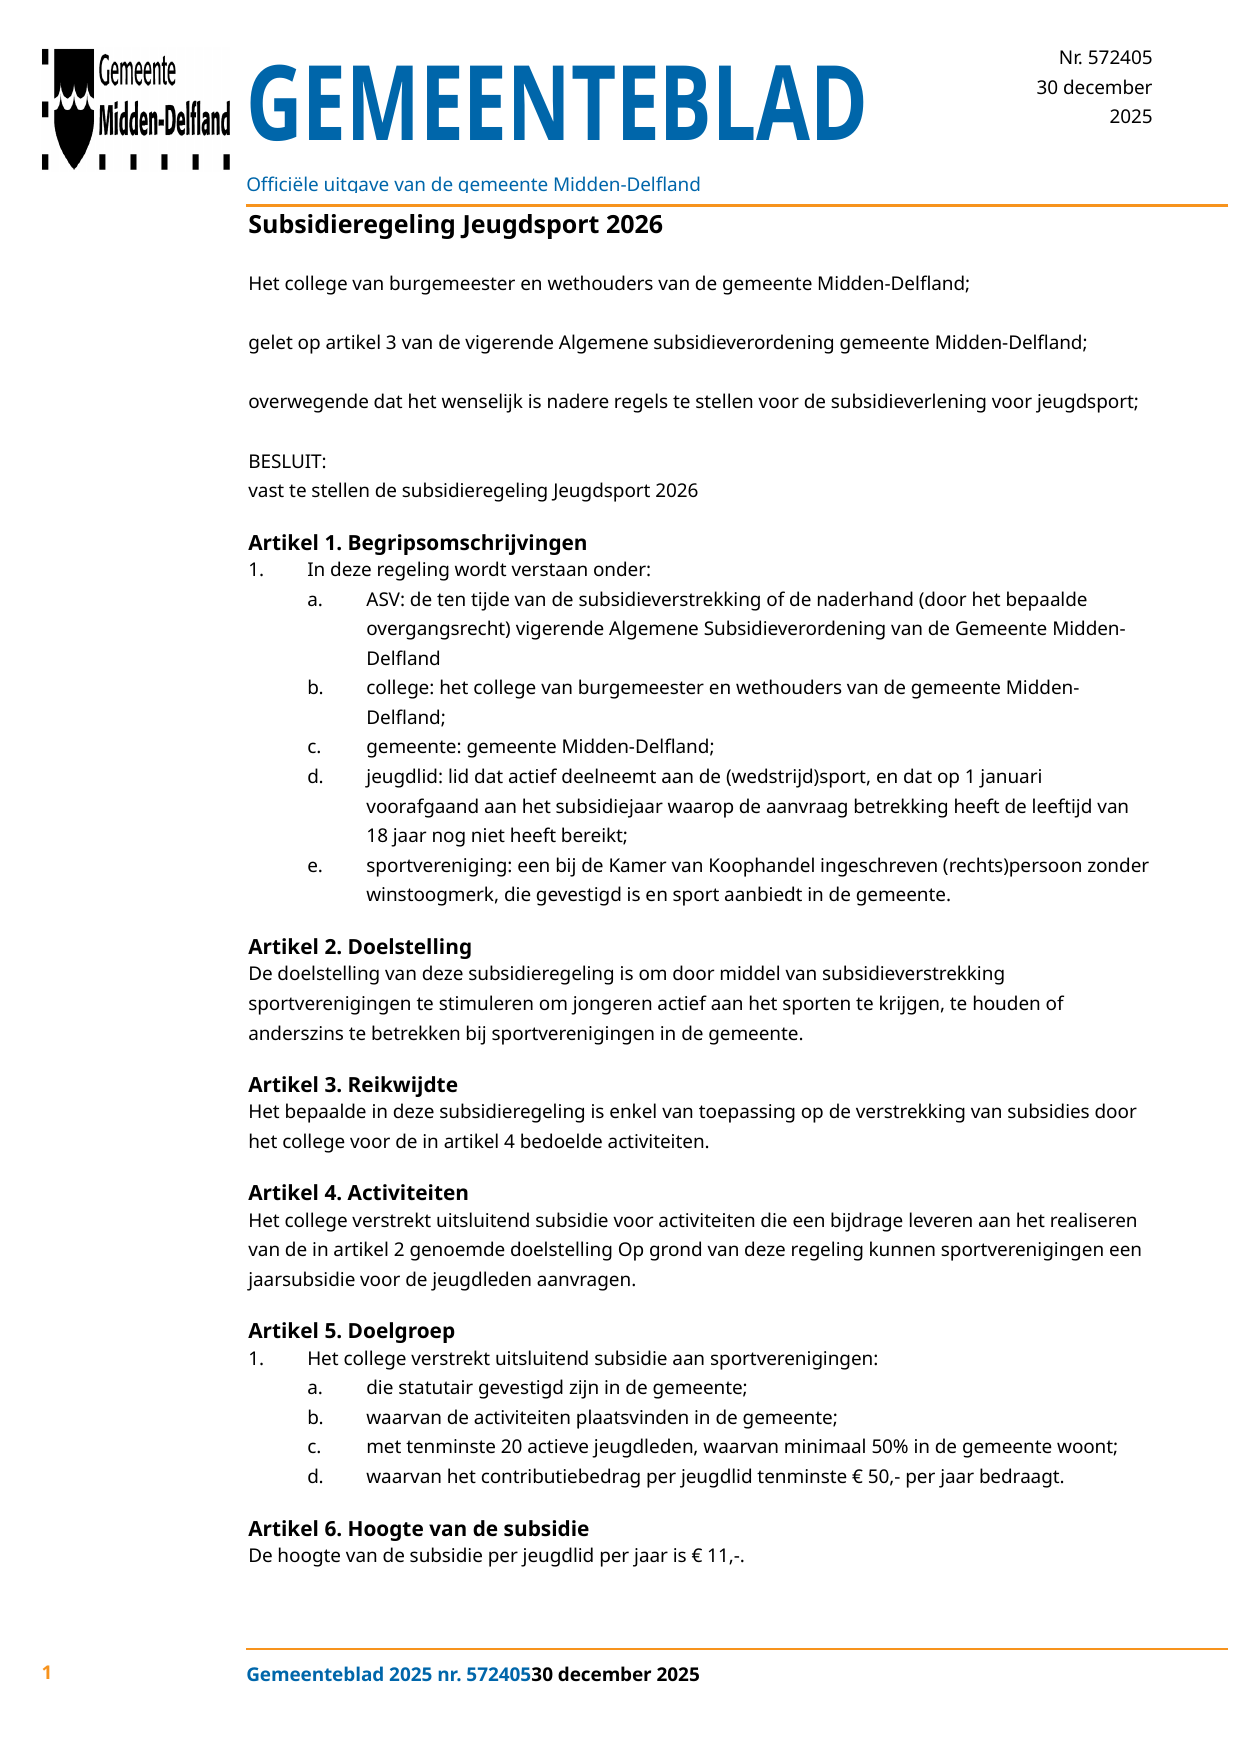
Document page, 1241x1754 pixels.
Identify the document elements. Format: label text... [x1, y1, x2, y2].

list Het college verstrekt uitsluitend subsidie aan sportverenigingen: [248, 1345, 1152, 1371]
list waarvan het contributiebedrag per jeugdlid tenminste € 50,- per jaar bedraagt. [307, 1463, 1152, 1489]
text vast te stellen de subsidieregeling Jeugdsport 2026 [248, 477, 1152, 503]
list met tenminste 20 actieve jeugdleden, waarvan minimaal 50% in de gemeente woont; [307, 1434, 1152, 1459]
text overwegende dat het wenselijk is nadere regels te stellen voor de subsidieverlening voor jeugdsport; [248, 389, 1152, 414]
list jeugdlid: lid dat actief deelneemt aan de (wedstrijd)sport, en dat op 1 januari voorafgaand aan het subsidiejaar waarop de aanvraag betrekking heeft de leeftijd van 18 jaar nog niet heeft bereikt; [307, 763, 1152, 848]
list die statutair gevestigd zijn in de gemeente; [307, 1374, 1152, 1400]
text Artikel 1. Begripsomschrijvingen [248, 528, 1152, 556]
text Artikel 3. Reikwijdte [248, 1070, 1152, 1098]
text Het college van burgemeester en wethouders van de gemeente Midden-Delfland; [248, 270, 1152, 296]
text Het college verstrekt uitsluitend subsidie voor activiteiten die een bijdrage leveren aan het realiseren van de in artikel 2 genoemde doelstelling Op grond van deze regeling kunnen sportverenigingen een jaarsubsidie voor de jeugdleden aanvragen. [248, 1207, 1152, 1292]
text gelet op artikel 3 van de vigerende Algemene subsidieverordening gemeente Midden-Delfland; [248, 329, 1152, 355]
text Subsidieregeling Jeugdsport 2026 [248, 207, 1152, 241]
list waarvan de activiteiten plaatsvinden in de gemeente; [307, 1404, 1152, 1430]
text Artikel 5. Doelgroep [248, 1317, 1152, 1345]
list gemeente: gemeente Midden-Delfland; [307, 734, 1152, 759]
text Artikel 4. Activiteiten [248, 1178, 1152, 1207]
text BESLUIT: [248, 448, 1152, 473]
list college: het college van burgemeester en wethouders van de gemeente Midden-Delfland; [307, 674, 1152, 730]
text Het bepaalde in deze subsidieregeling is enkel van toepassing op de verstrekking van subsidies door het college voor de in artikel 4 bedoelde activiteiten. [248, 1098, 1152, 1154]
picture [41, 47, 231, 172]
list ASV: de ten tijde van de subsidieverstrekking of de naderhand (door het bepaalde overgangsrecht) vigerende Algemene Subsidieverordening van de Gemeente Midden-Delfland [307, 586, 1152, 671]
text De doelstelling van deze subsidieregeling is om door middel van subsidieverstrekking sportverenigingen te stimuleren om jongeren actief aan het sporten te krijgen, te houden of anderszins te betrekken bij sportverenigingen in de gemeente. [248, 961, 1152, 1045]
text Artikel 2. Doelstelling [248, 932, 1152, 961]
list sportvereniging: een bij de Kamer van Koophandel ingeschreven (rechts)persoon zonder winstoogmerk, die gevestigd is en sport aanbiedt in de gemeente. [307, 852, 1152, 907]
text Artikel 6. Hoogte van de subsidie [248, 1514, 1152, 1542]
list In deze regeling wordt verstaan onder: [248, 556, 1152, 582]
text De hoogte van de subsidie per jeugdlid per jaar is € 11,-. [248, 1542, 1152, 1568]
